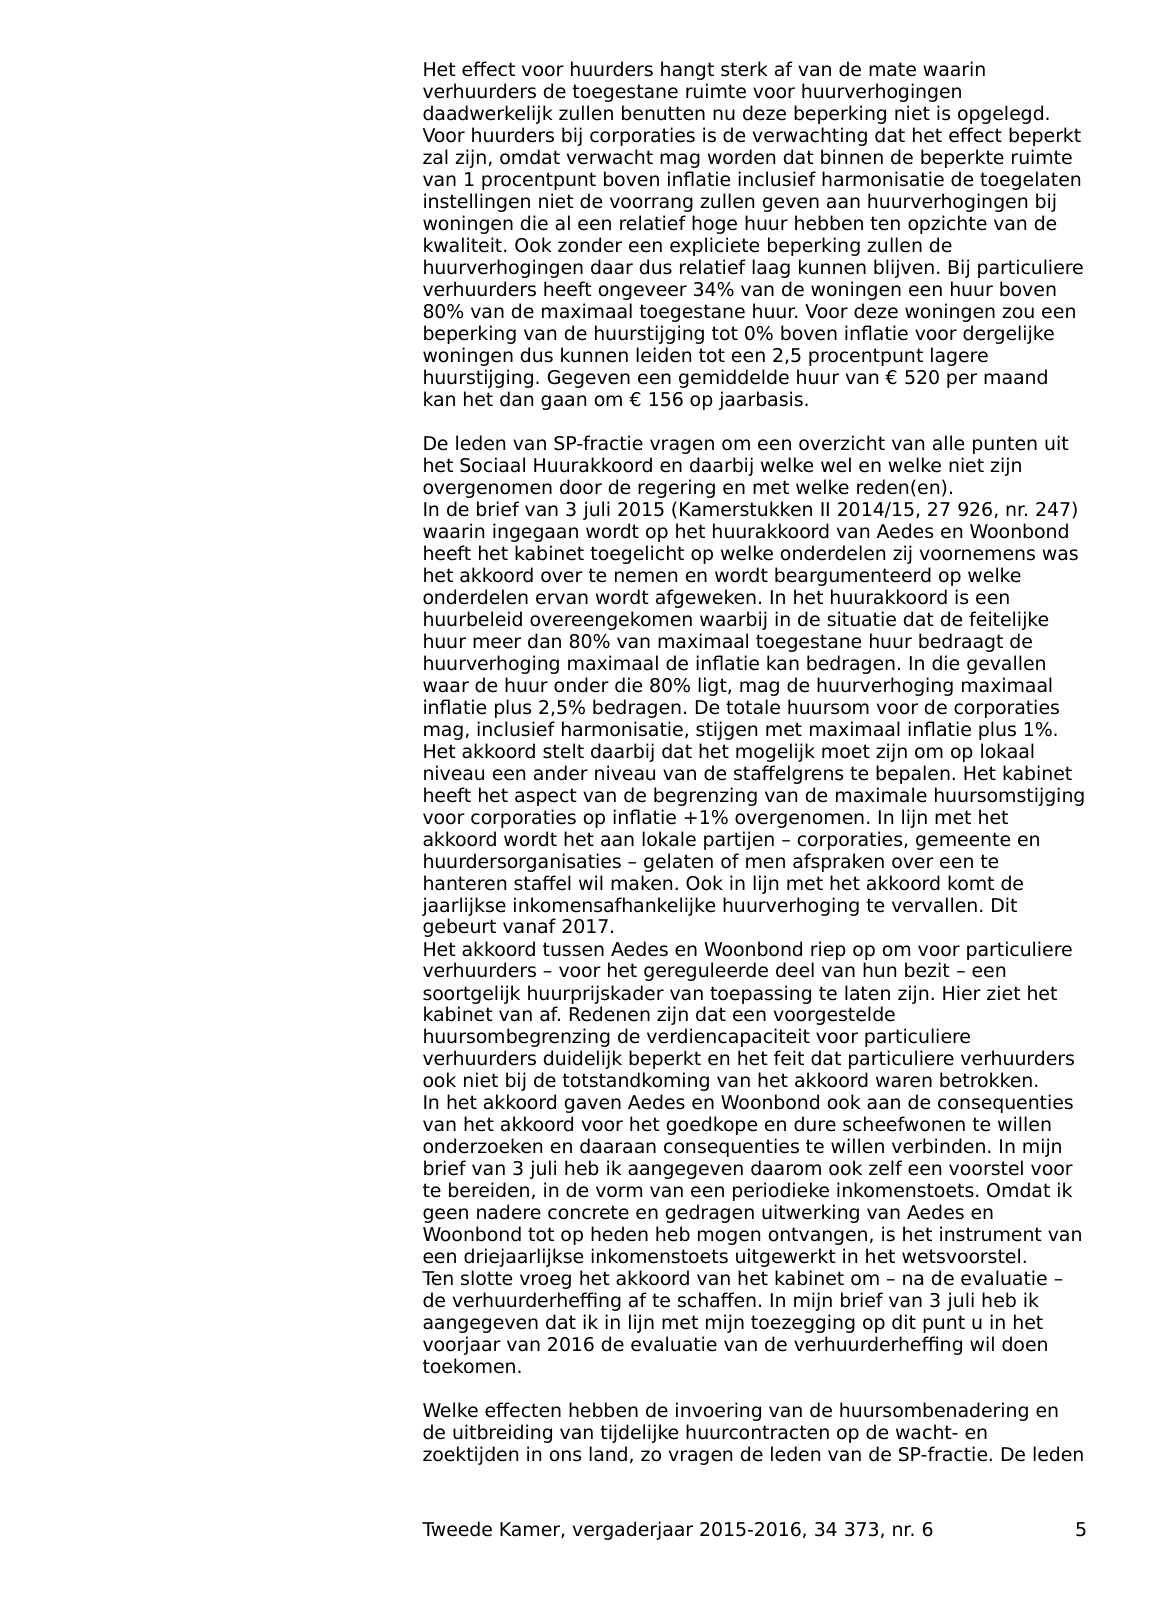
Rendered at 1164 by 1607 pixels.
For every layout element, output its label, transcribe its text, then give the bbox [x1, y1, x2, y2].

text In de brief van 3 juli 2015 (Kamerstukken II 2014/15, 27 926, nr. 247) waarin ingegaan wordt op het huurakkoord van Aedes en Woonbond heeft het kabinet toegelicht op welke onderdelen zij voornemens was het akkoord over te nemen en wordt beargumenteerd op welke onderdelen ervan wordt afgeweken. In het huurakkoord is een huurbeleid overeengekomen waarbij in de situatie dat de feitelijke huur meer dan 80% van maximaal toegestane huur bedraagt de huurverhoging maximaal de inflatie kan bedragen. In die gevallen waar de huur onder die 80% ligt, mag de huurverhoging maximaal inflatie plus 2,5% bedragen. De totale huursom voor de corporaties mag, inclusief harmonisatie, stijgen met maximaal inflatie plus 1%. Het akkoord stelt daarbij dat het mogelijk moet zijn om op lokaal niveau een ander niveau van de staffelgrens te bepalen. Het kabinet heeft het aspect van de begrenzing van de maximale huursomstijging voor corporaties op inflatie +1% overgenomen. In lijn met het akkoord wordt het aan lokale partijen – corporaties, gemeente en huurdersorganisaties – gelaten of men afspraken over een te hanteren staffel wil maken. Ook in lijn met het akkoord komt de jaarlijkse inkomensafhankelijke huurverhoging te vervallen. Dit gebeurt vanaf 2017. [422, 499, 1087, 938]
text Ten slotte vroeg het akkoord van het kabinet om – na de evaluatie – de verhuurderheffing af te schaffen. In mijn brief van 3 juli heb ik aangegeven dat ik in lijn met mijn toezegging op dit punt u in het voorjaar van 2016 de evaluatie van de verhuurderheffing wil doen toekomen. [422, 1268, 1087, 1378]
text Het akkoord tussen Aedes en Woonbond riep op om voor particuliere verhuurders – voor het gereguleerde deel van hun bezit – een soortgelijk huurprijskader van toepassing te laten zijn. Hier ziet het kabinet van af. Redenen zijn dat een voorgestelde huursombegrenzing de verdiencapaciteit voor particuliere verhuurders duidelijk beperkt en het feit dat particuliere verhuurders ook niet bij de totstandkoming van het akkoord waren betrokken. [422, 938, 1087, 1092]
text De leden van SP-fractie vragen om een overzicht van alle punten uit het Sociaal Huurakkoord en daarbij welke wel en welke niet zijn overgenomen door de regering en met welke reden(en). [422, 433, 1087, 499]
text Het effect voor huurders hangt sterk af van de mate waarin verhuurders de toegestane ruimte voor huurverhogingen daadwerkelijk zullen benutten nu deze beperking niet is opgelegd. Voor huurders bij corporaties is de verwachting dat het effect beperkt zal zijn, omdat verwacht mag worden dat binnen de beperkte ruimte van 1 procentpunt boven inflatie inclusief harmonisatie de toegelaten instellingen niet de voorrang zullen geven aan huurverhogingen bij woningen die al een relatief hoge huur hebben ten opzichte van de kwaliteit. Ook zonder een expliciete beperking zullen de huurverhogingen daar dus relatief laag kunnen blijven. Bij particuliere verhuurders heeft ongeveer 34% van de woningen een huur boven 80% van de maximaal toegestane huur. Voor deze woningen zou een beperking van de huurstijging tot 0% boven inflatie voor dergelijke woningen dus kunnen leiden tot een 2,5 procentpunt lagere huurstijging. Gegeven een gemiddelde huur van € 520 per maand kan het dan gaan om € 156 op jaarbasis. [422, 59, 1087, 411]
text In het akkoord gaven Aedes en Woonbond ook aan de consequenties van het akkoord voor het goedkope en dure scheefwonen te willen onderzoeken en daaraan consequenties te willen verbinden. In mijn brief van 3 juli heb ik aangegeven daarom ook zelf een voorstel voor te bereiden, in de vorm van een periodieke inkomenstoets. Omdat ik geen nadere concrete en gedragen uitwerking van Aedes en Woonbond tot op heden heb mogen ontvangen, is het instrument van een driejaarlijkse inkomenstoets uitgewerkt in het wetsvoorstel. [422, 1092, 1087, 1268]
text Welke effecten hebben de invoering van de huursombenadering en de uitbreiding van tijdelijke huurcontracten op de wacht- en zoektijden in ons land, zo vragen de leden van de SP-fractie. De leden [422, 1400, 1087, 1466]
